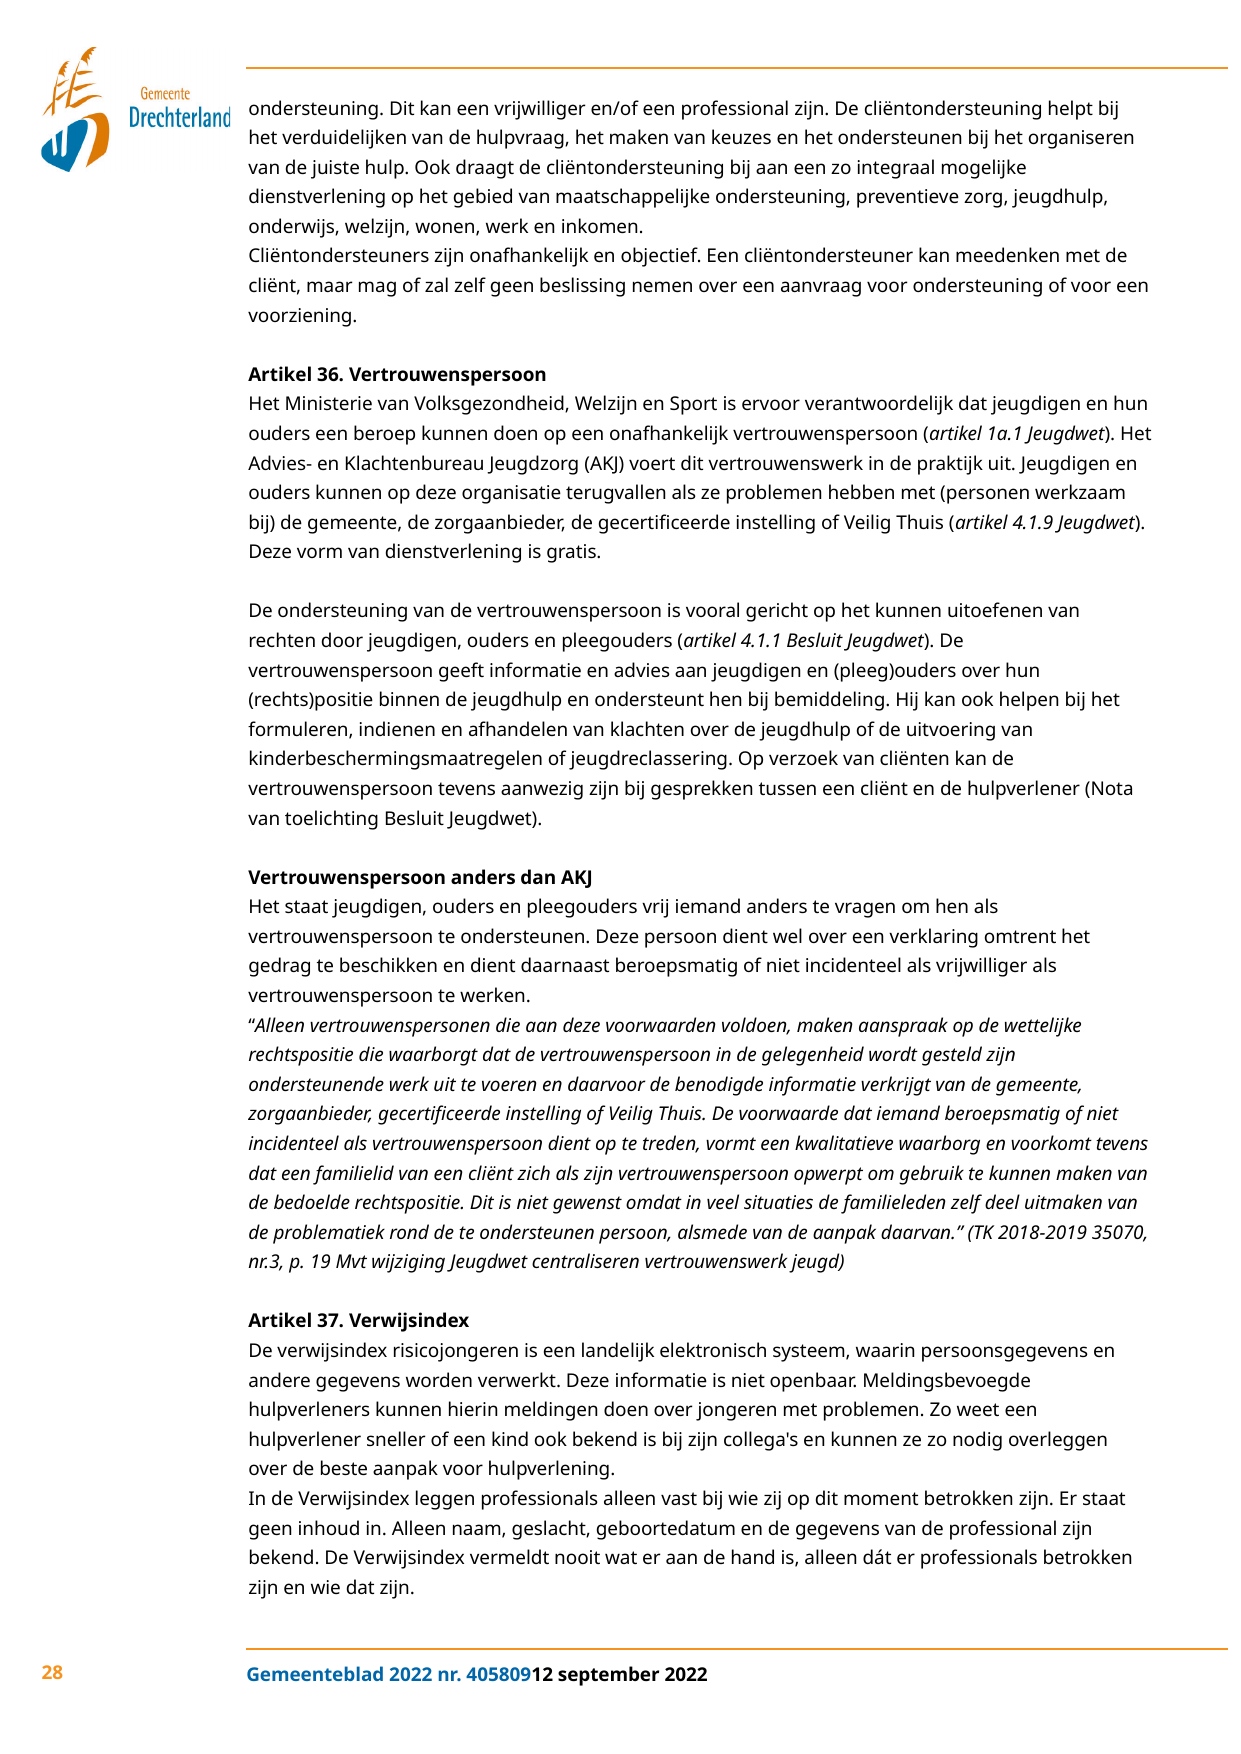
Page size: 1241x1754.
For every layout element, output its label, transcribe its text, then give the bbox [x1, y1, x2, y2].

text In de Verwijsindex leggen professionals alleen vast bij wie zij op dit moment betrokken zijn. Er staat geen inhoud in. Alleen naam, geslacht, geboortedatum en de gegevens van de professional zijn bekend. De Verwijsindex vermeldt nooit wat er aan de hand is, alleen dát er professionals betrokken zijn en wie dat zijn. [248, 1485, 1152, 1600]
text Het staat jeugdigen, ouders en pleegouders vrij iemand anders te vragen om hen als vertrouwenspersoon te ondersteunen. Deze persoon dient wel over een verklaring omtrent het gedrag te beschikken en dient daarnaast beroepsmatig of niet incidenteel als vrijwilliger als vertrouwenspersoon te werken. [248, 893, 1152, 1008]
text Het Ministerie van Volksgezondheid, Welzijn en Sport is ervoor verantwoordelijk dat jeugdigen en hun ouders een beroep kunnen doen op een onafhankelijk vertrouwenspersoon (artikel 1a.1 Jeugdwet). Het Advies- en Klachtenbureau Jeugdzorg (AKJ) voert dit vertrouwenswerk in de praktijk uit. Jeugdigen en ouders kunnen op deze organisatie terugvallen als ze problemen hebben met (personen werkzaam bij) de gemeente, de zorgaanbieder, de gecertificeerde instelling of Veilig Thuis (artikel 4.1.9 Jeugdwet). Deze vorm van dienstverlening is gratis. [248, 391, 1152, 564]
text ondersteuning. Dit kan een vrijwilliger en/of een professional zijn. De cliëntondersteuning helpt bij het verduidelijken van de hulpvraag, het maken van keuzes en het ondersteunen bij het organiseren van de juiste hulp. Ook draagt de cliëntondersteuning bij aan een zo integraal mogelijke dienstverlening op het gebied van maatschappelijke ondersteuning, preventieve zorg, jeugdhulp, onderwijs, welzijn, wonen, werk en inkomen. [248, 95, 1152, 239]
text Vertrouwenspersoon anders dan AKJ [248, 864, 1152, 890]
picture [41, 47, 231, 172]
text Cliëntondersteuners zijn onafhankelijk en objectief. Een cliëntondersteuner kan meedenken met de cliënt, maar mag of zal zelf geen beslissing nemen over een aanvraag voor ondersteuning of voor een voorziening. [248, 243, 1152, 328]
text De ondersteuning van de vertrouwenspersoon is vooral gericht op het kunnen uitoefenen van rechten door jeugdigen, ouders en pleegouders (artikel 4.1.1 Besluit Jeugdwet). De vertrouwenspersoon geeft informatie en advies aan jeugdigen en (pleeg)ouders over hun (rechts)positie binnen de jeugdhulp en ondersteunt hen bij bemiddeling. Hij kan ook helpen bij het formuleren, indienen en afhandelen van klachten over de jeugdhulp of de uitvoering van kinderbeschermingsmaatregelen of jeugdreclassering. Op verzoek van cliënten kan de vertrouwenspersoon tevens aanwezig zijn bij gesprekken tussen een cliënt en de hulpverlener (Nota van toelichting Besluit Jeugdwet). [248, 598, 1152, 831]
text De verwijsindex risicojongeren is een landelijk elektronisch systeem, waarin persoonsgegevens en andere gegevens worden verwerkt. Deze informatie is niet openbaar. Meldingsbevoegde hulpverleners kunnen hierin meldingen doen over jongeren met problemen. Zo weet een hulpverlener sneller of een kind ook bekend is bij zijn collega's en kunnen ze zo nodig overleggen over de beste aanpak voor hulpverlening. [248, 1337, 1152, 1481]
picture [226, 115, 231, 124]
text “Alleen vertrouwenspersonen die aan deze voorwaarden voldoen, maken aanspraak op de wettelijke rechtspositie die waarborgt dat de vertrouwenspersoon in de gelegenheid wordt gesteld zijn ondersteunende werk uit te voeren en daarvoor de benodigde informatie verkrijgt van de gemeente, zorgaanbieder, gecertificeerde instelling of Veilig Thuis. De voorwaarde dat iemand beroepsmatig of niet incidenteel als vertrouwenspersoon dient op te treden, vormt een kwalitatieve waarborg en voorkomt tevens dat een familielid van een cliënt zich als zijn vertrouwenspersoon opwerpt om gebruik te kunnen maken van de bedoelde rechtspositie. Dit is niet gewenst omdat in veel situaties de familieleden zelf deel uitmaken van de problematiek rond de te ondersteunen persoon, alsmede van de aanpak daarvan.” (TK 2018-2019 35070, nr.3, p. 19 Mvt wijziging Jeugdwet centraliseren vertrouwenswerk jeugd) [248, 1012, 1152, 1274]
picture [41, 158, 64, 172]
text Artikel 36. Vertrouwenspersoon [248, 361, 1152, 387]
text Artikel 37. Verwijsindex [248, 1308, 1152, 1333]
